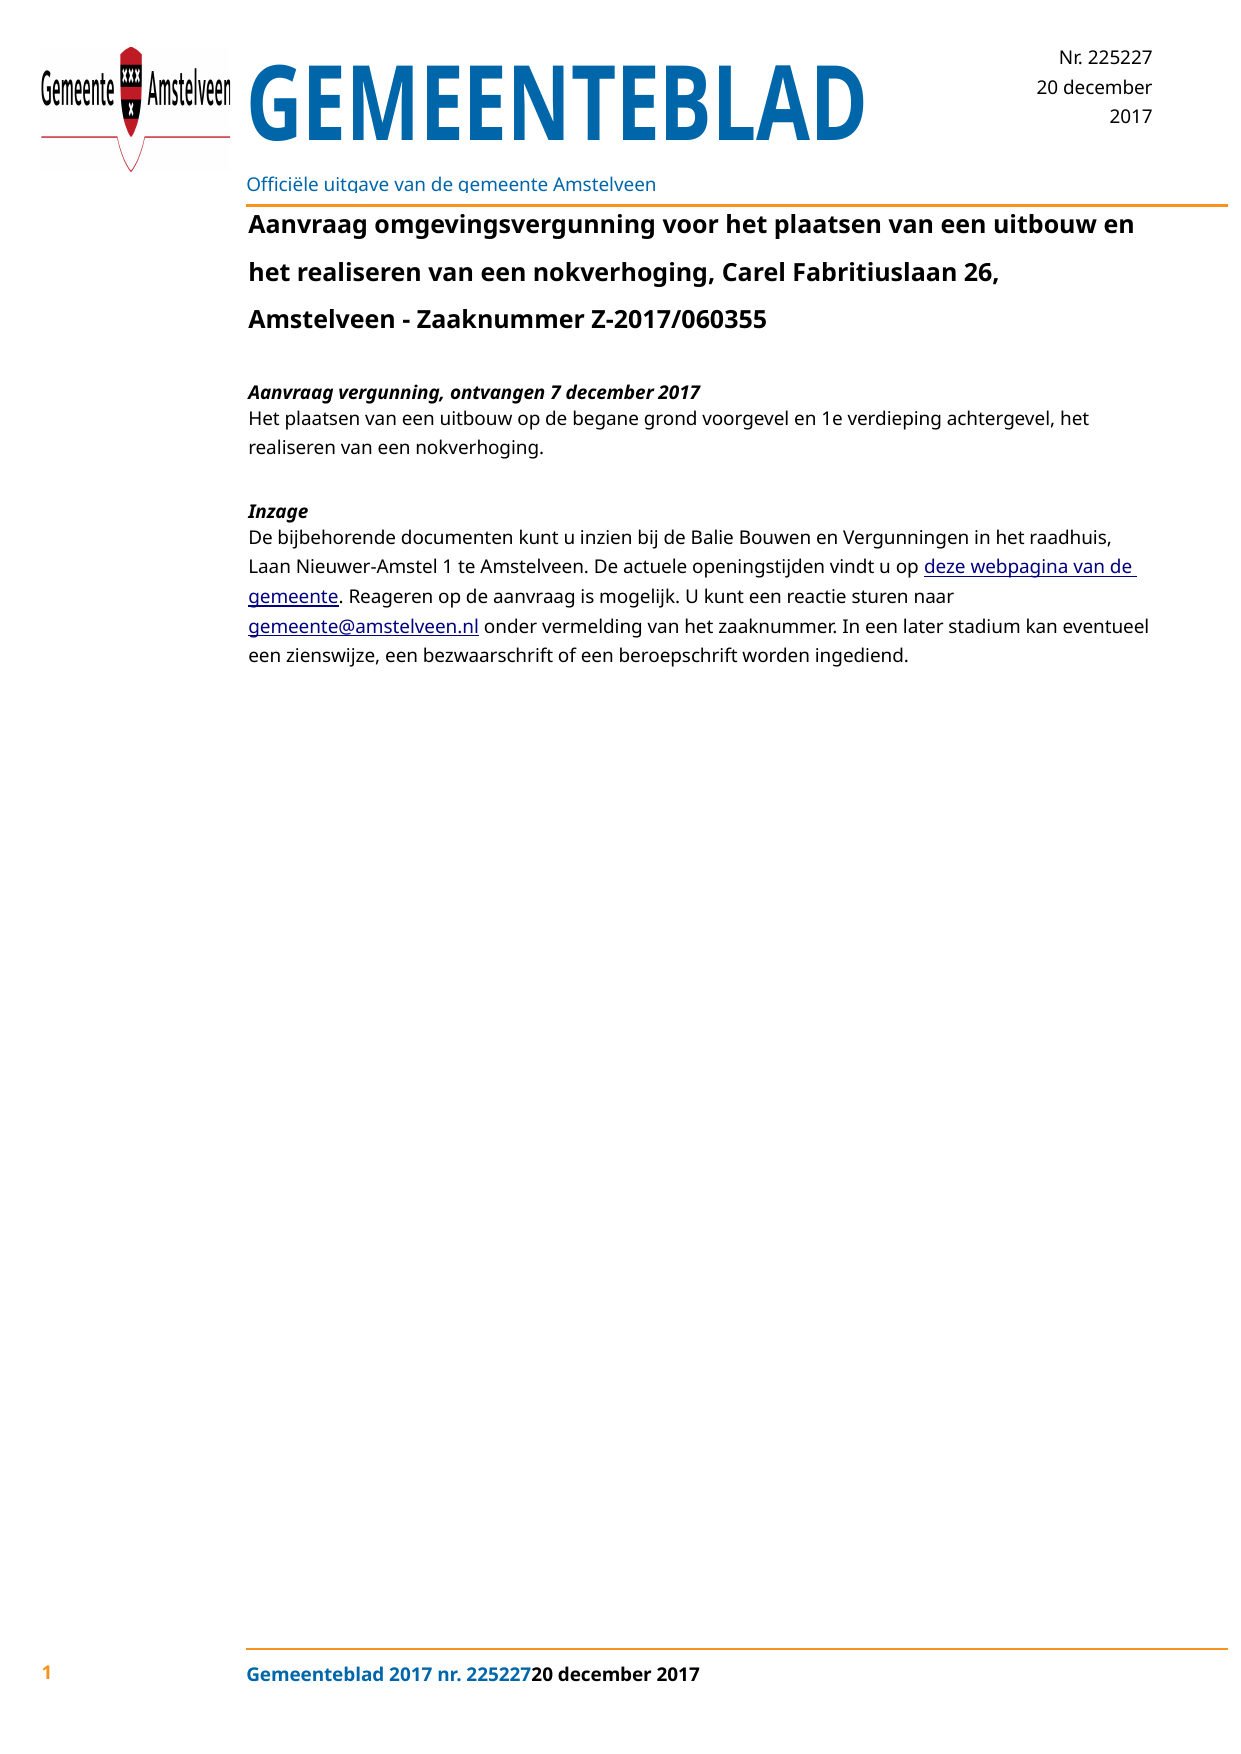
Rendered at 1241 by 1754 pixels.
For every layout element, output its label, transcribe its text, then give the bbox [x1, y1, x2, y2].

text Aanvraag vergunning, ontvangen 7 december 2017 [248, 379, 1152, 405]
text De bijbehorende documenten kunt u inzien bij de Balie Bouwen en Vergunningen in het raadhuis, Laan Nieuwer-Amstel 1 te Amstelveen. De actuele openingstijden vindt u op deze webpagina van de gemeente. Reageren op de aanvraag is mogelijk. U kunt een reactie sturen naar gemeente@amstelveen.nl onder vermelding van het zaaknummer. In een later stadium kan eventueel een zienswijze, een bezwaarschrift of een beroepschrift worden ingediend. [248, 524, 1152, 668]
text Inzage [248, 498, 1152, 524]
picture [41, 47, 231, 172]
text Aanvraag omgevingsvergunning voor het plaatsen van een uitbouw en het realiseren van een nokverhoging, Carel Fabritiuslaan 26, Amstelveen - Zaaknummer Z-2017/060355 [248, 207, 1152, 336]
text Het plaatsen van een uitbouw op de begane grond voorgevel en 1e verdieping achtergevel, het realiseren van een nokverhoging. [248, 405, 1152, 460]
